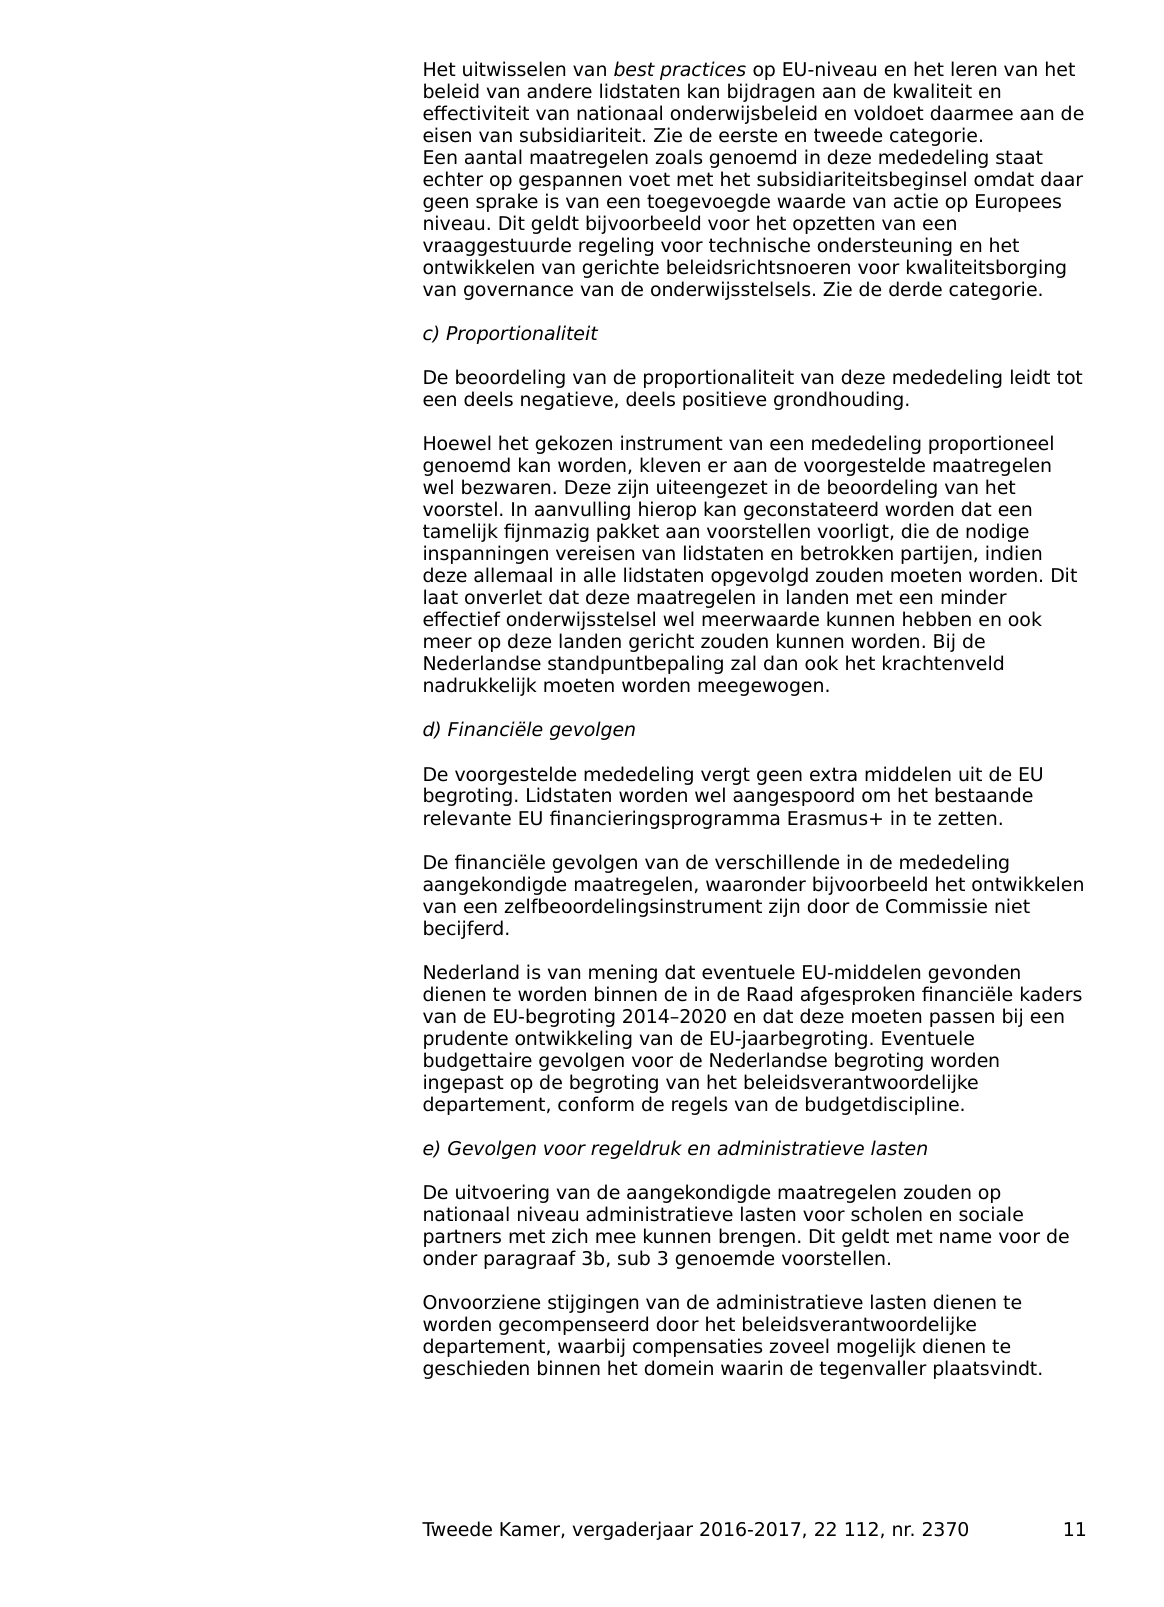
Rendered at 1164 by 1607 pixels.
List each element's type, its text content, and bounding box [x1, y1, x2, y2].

text Onvoorziene stijgingen van de administratieve lasten dienen te worden gecompenseerd door het beleidsverantwoordelijke departement, waarbij compensaties zoveel mogelijk dienen te geschieden binnen het domein waarin de tegenvaller plaatsvindt. [422, 1292, 1087, 1380]
text De voorgestelde mededeling vergt geen extra middelen uit de EU begroting. Lidstaten worden wel aangespoord om het bestaande relevante EU financieringsprogramma Erasmus+ in te zetten. [422, 763, 1087, 829]
text Het uitwisselen van best practices op EU-niveau en het leren van het beleid van andere lidstaten kan bijdragen aan de kwaliteit en effectiviteit van nationaal onderwijsbeleid en voldoet daarmee aan de eisen van subsidiariteit. Zie de eerste en tweede categorie. [422, 59, 1087, 147]
text Een aantal maatregelen zoals genoemd in deze mededeling staat echter op gespannen voet met het subsidiariteitsbeginsel omdat daar geen sprake is van een toegevoegde waarde van actie op Europees niveau. Dit geldt bijvoorbeeld voor het opzetten van een vraaggestuurde regeling voor technische ondersteuning en het ontwikkelen van gerichte beleidsrichtsnoeren voor kwaliteitsborging van governance van de onderwijsstelsels. Zie de derde categorie. [422, 147, 1087, 301]
text De beoordeling van de proportionaliteit van deze mededeling leidt tot een deels negatieve, deels positieve grondhouding. [422, 367, 1087, 411]
text De financiële gevolgen van de verschillende in de mededeling aangekondigde maatregelen, waaronder bijvoorbeeld het ontwikkelen van een zelfbeoordelingsinstrument zijn door de Commissie niet becijferd. [422, 852, 1087, 939]
subtitle d) Financiële gevolgen [422, 719, 1087, 741]
text De uitvoering van de aangekondigde maatregelen zouden op nationaal niveau administratieve lasten voor scholen en sociale partners met zich mee kunnen brengen. Dit geldt met name voor de onder paragraaf 3b, sub 3 genoemde voorstellen. [422, 1182, 1087, 1270]
text Hoewel het gekozen instrument van een mededeling proportioneel genoemd kan worden, kleven er aan de voorgestelde maatregelen wel bezwaren. Deze zijn uiteengezet in de beoordeling van het voorstel. In aanvulling hierop kan geconstateerd worden dat een tamelijk fijnmazig pakket aan voorstellen voorligt, die de nodige inspanningen vereisen van lidstaten en betrokken partijen, indien deze allemaal in alle lidstaten opgevolgd zouden moeten worden. Dit laat onverlet dat deze maatregelen in landen met een minder effectief onderwijsstelsel wel meerwaarde kunnen hebben en ook meer op deze landen gericht zouden kunnen worden. Bij de Nederlandse standpuntbepaling zal dan ook het krachtenveld nadrukkelijk moeten worden meegewogen. [422, 433, 1087, 697]
subtitle c) Proportionaliteit [422, 323, 1087, 345]
text Nederland is van mening dat eventuele EU-middelen gevonden dienen te worden binnen de in de Raad afgesproken financiële kaders van de EU-begroting 2014–2020 en dat deze moeten passen bij een prudente ontwikkeling van de EU-jaarbegroting. Eventuele budgettaire gevolgen voor de Nederlandse begroting worden ingepast op de begroting van het beleidsverantwoordelijke departement, conform de regels van de budgetdiscipline. [422, 962, 1087, 1116]
subtitle e) Gevolgen voor regeldruk en administratieve lasten [422, 1138, 1087, 1160]
